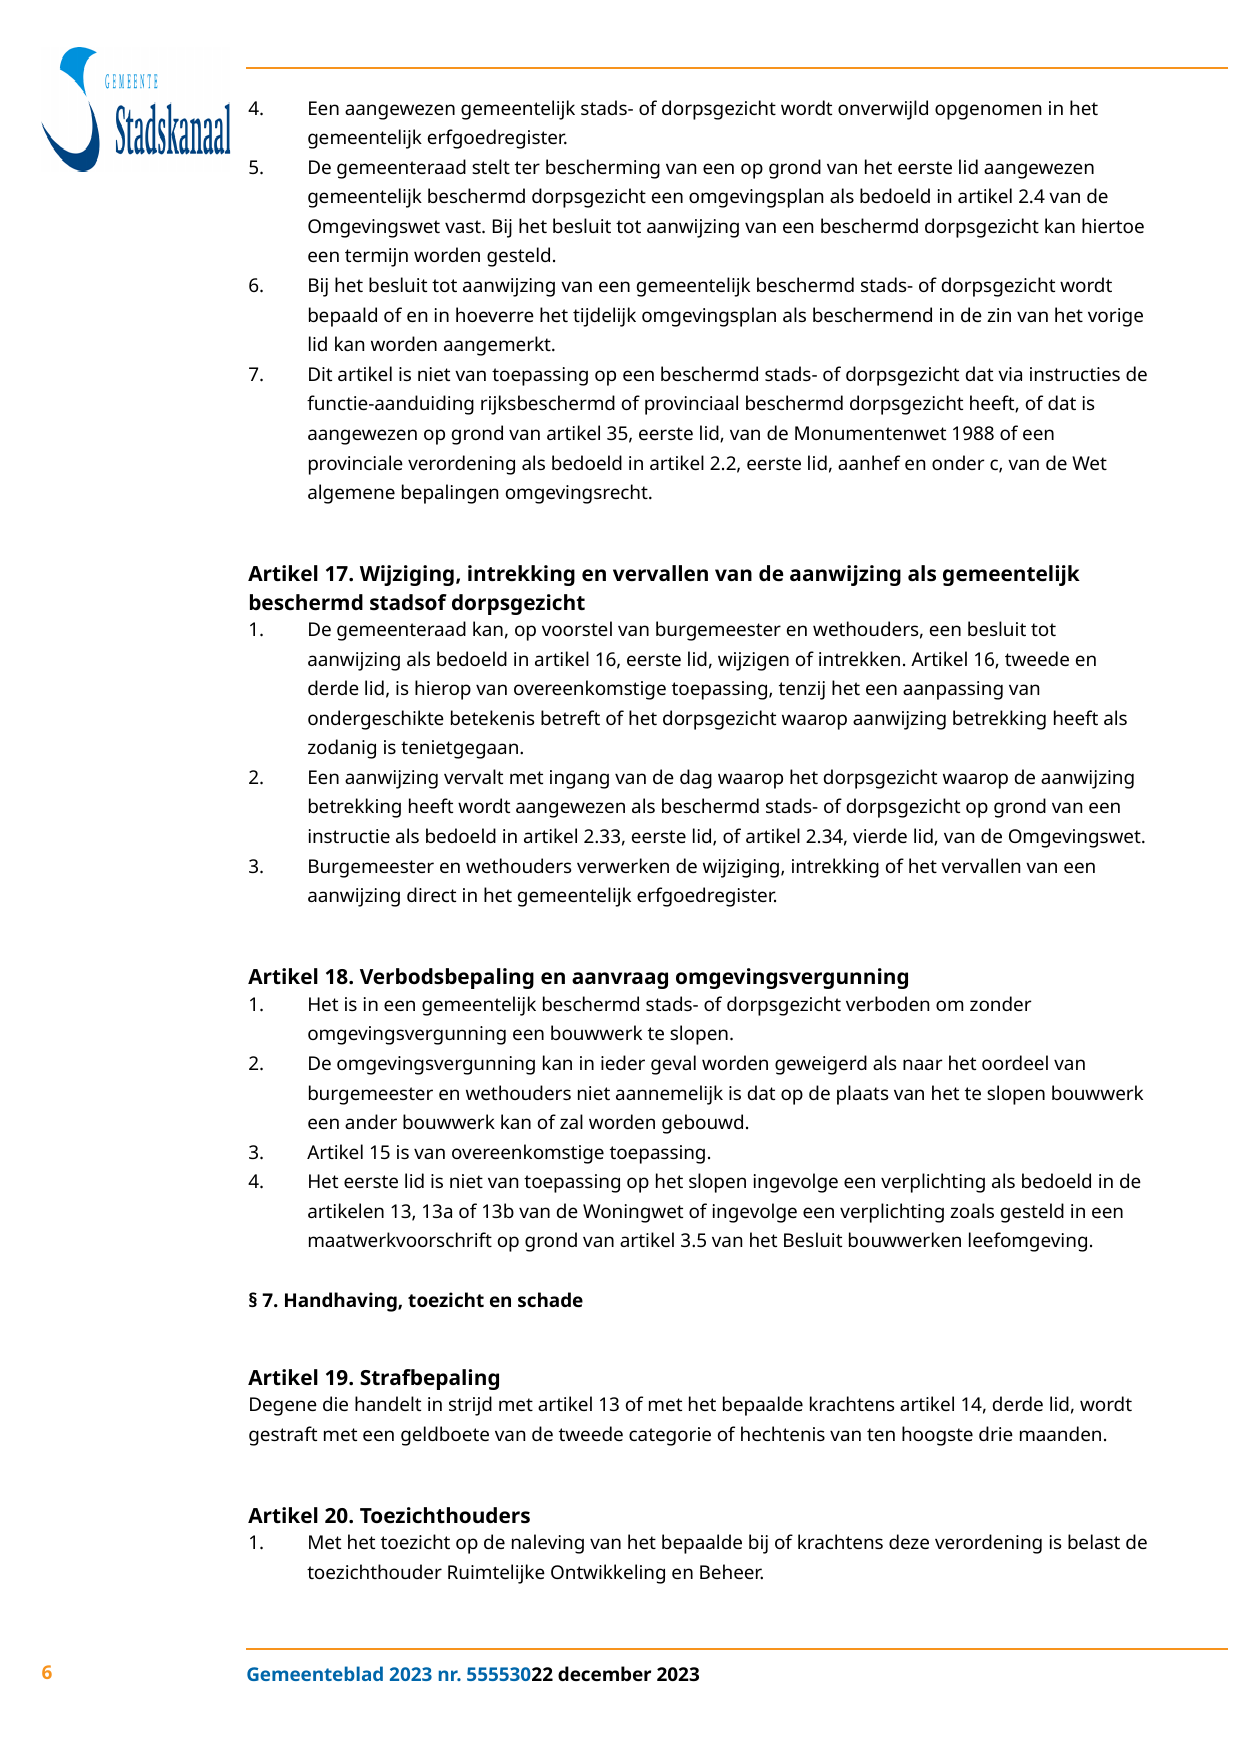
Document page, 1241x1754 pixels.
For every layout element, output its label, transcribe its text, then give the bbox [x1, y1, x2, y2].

list Een aanwijzing vervalt met ingang van de dag waarop het dorpsgezicht waarop de aanwijzing betrekking heeft wordt aangewezen als beschermd stads- of dorpsgezicht op grond van een instructie als bedoeld in artikel 2.33, eerste lid, of artikel 2.34, vierde lid, van de Omgevingswet. [248, 764, 1152, 849]
list Artikel 15 is van overeenkomstige toepassing. [248, 1139, 1152, 1164]
text Artikel 17. Wijziging, intrekking en vervallen van de aanwijzing als gemeentelijk beschermd stadsof dorpsgezicht [248, 559, 1152, 616]
list De omgevingsvergunning kan in ieder geval worden geweigerd als naar het oordeel van burgemeester en wethouders niet aannemelijk is dat op de plaats van het te slopen bouwwerk een ander bouwwerk kan of zal worden gebouwd. [248, 1050, 1152, 1135]
text Artikel 18. Verbodsbepaling en aanvraag omgevingsvergunning [248, 962, 1152, 991]
list Het is in een gemeentelijk beschermd stads- of dorpsgezicht verboden om zonder omgevingsvergunning een bouwwerk te slopen. [248, 991, 1152, 1046]
list De gemeenteraad stelt ter bescherming van een op grond van het eerste lid aangewezen gemeentelijk beschermd dorpsgezicht een omgevingsplan als bedoeld in artikel 2.4 van de Omgevingswet vast. Bij het besluit tot aanwijzing van een beschermd dorpsgezicht kan hiertoe een termijn worden gesteld. [248, 154, 1152, 268]
list Een aangewezen gemeentelijk stads- of dorpsgezicht wordt onverwijld opgenomen in het gemeentelijk erfgoedregister. [248, 95, 1152, 150]
list Met het toezicht op de naleving van het bepaalde bij of krachtens deze verordening is belast de toezichthouder Ruimtelijke Ontwikkeling en Beheer. [248, 1529, 1152, 1585]
text Degene die handelt in strijd met artikel 13 of met het bepaalde krachtens artikel 14, derde lid, wordt gestraft met een geldboete van de tweede categorie of hechtenis van ten hoogste drie maanden. [248, 1391, 1152, 1447]
list Dit artikel is niet van toepassing op een beschermd stads- of dorpsgezicht dat via instructies de functie-aanduiding rijksbeschermd of provinciaal beschermd dorpsgezicht heeft, of dat is aangewezen op grond van artikel 35, eerste lid, van de Monumentenwet 1988 of een provinciale verordening als bedoeld in artikel 2.2, eerste lid, aanhef en onder c, van de Wet algemene bepalingen omgevingsrecht. [248, 361, 1152, 505]
picture [41, 47, 231, 172]
text Artikel 20. Toezichthouders [248, 1501, 1152, 1529]
list Burgemeester en wethouders verwerken de wijziging, intrekking of het vervallen van een aanwijzing direct in het gemeentelijk erfgoedregister. [248, 853, 1152, 908]
list Het eerste lid is niet van toepassing op het slopen ingevolge een verplichting als bedoeld in de artikelen 13, 13a of 13b van de Woningwet of ingevolge een verplichting zoals gesteld in een maatwerkvoorschrift op grond van artikel 3.5 van het Besluit bouwwerken leefomgeving. [248, 1168, 1152, 1253]
text Artikel 19. Strafbepaling [248, 1363, 1152, 1391]
list De gemeenteraad kan, op voorstel van burgemeester en wethouders, een besluit tot aanwijzing als bedoeld in artikel 16, eerste lid, wijzigen of intrekken. Artikel 16, tweede en derde lid, is hierop van overeenkomstige toepassing, tenzij het een aanpassing van ondergeschikte betekenis betreft of het dorpsgezicht waarop aanwijzing betrekking heeft als zodanig is tenietgegaan. [248, 616, 1152, 760]
text § 7. Handhaving, toezicht en schade [248, 1287, 1152, 1312]
list Bij het besluit tot aanwijzing van een gemeentelijk beschermd stads- of dorpsgezicht wordt bepaald of en in hoeverre het tijdelijk omgevingsplan als beschermend in de zin van het vorige lid kan worden aangemerkt. [248, 272, 1152, 357]
